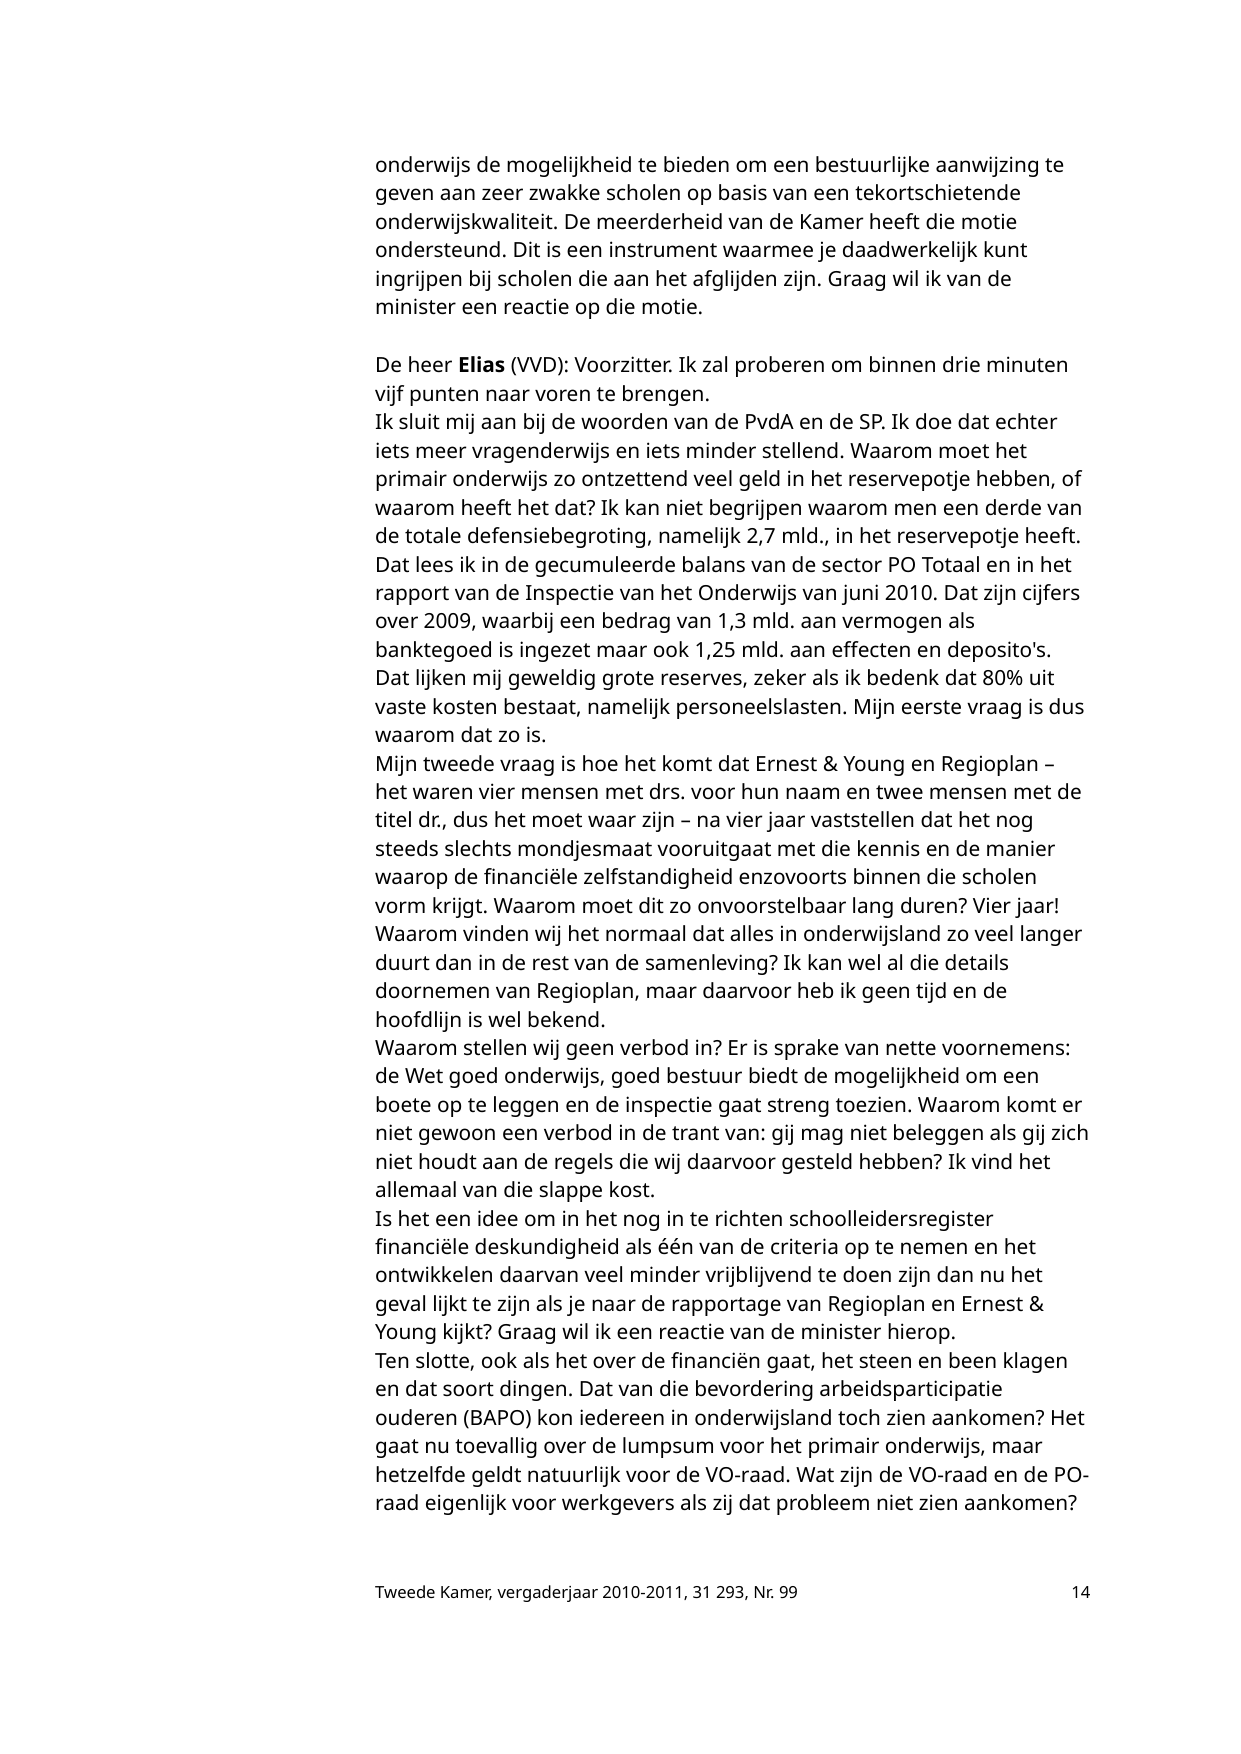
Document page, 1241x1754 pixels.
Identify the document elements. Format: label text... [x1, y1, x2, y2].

text De heer Elias (VVD): Voorzitter. Ik zal proberen om binnen drie minuten vijf punten naar voren te brengen. [375, 351, 1090, 407]
text Ik sluit mij aan bij de woorden van de PvdA en de SP. Ik doe dat echter iets meer vragenderwijs en iets minder stellend. Waarom moet het primair onderwijs zo ontzettend veel geld in het reservepotje hebben, of waarom heeft het dat? Ik kan niet begrijpen waarom men een derde van de totale defensiebegroting, namelijk 2,7 mld., in het reservepotje heeft. Dat lees ik in de gecumuleerde balans van de sector PO Totaal en in het rapport van de Inspectie van het Onderwijs van juni 2010. Dat zijn cijfers over 2009, waarbij een bedrag van 1,3 mld. aan vermogen als banktegoed is ingezet maar ook 1,25 mld. aan effecten en deposito's. Dat lijken mij geweldig grote reserves, zeker als ik bedenk dat 80% uit vaste kosten bestaat, namelijk personeelslasten. Mijn eerste vraag is dus waarom dat zo is. [375, 407, 1090, 749]
text Is het een idee om in het nog in te richten schoolleidersregister financiële deskundigheid als één van de criteria op te nemen en het ontwikkelen daarvan veel minder vrijblijvend te doen zijn dan nu het geval lijkt te zijn als je naar de rapportage van Regioplan en Ernest & Young kijkt? Graag wil ik een reactie van de minister hierop. [375, 1204, 1090, 1346]
text Ten slotte, ook als het over de financiën gaat, het steen en been klagen en dat soort dingen. Dat van die bevordering arbeidsparticipatie ouderen (BAPO) kon iedereen in onderwijsland toch zien aankomen? Het gaat nu toevallig over de lumpsum voor het primair onderwijs, maar hetzelfde geldt natuurlijk voor de VO-raad. Wat zijn de VO-raad en de PO-raad eigenlijk voor werkgevers als zij dat probleem niet zien aankomen? [375, 1346, 1090, 1517]
text Waarom stellen wij geen verbod in? Er is sprake van nette voornemens: de Wet goed onderwijs, goed bestuur biedt de mogelijkheid om een boete op te leggen en de inspectie gaat streng toezien. Waarom komt er niet gewoon een verbod in de trant van: gij mag niet beleggen als gij zich niet houdt aan de regels die wij daarvoor gesteld hebben? Ik vind het allemaal van die slappe kost. [375, 1033, 1090, 1204]
text Mijn tweede vraag is hoe het komt dat Ernest & Young en Regioplan – het waren vier mensen met drs. voor hun naam en twee mensen met de titel dr., dus het moet waar zijn – na vier jaar vaststellen dat het nog steeds slechts mondjesmaat vooruitgaat met die kennis en de manier waarop de financiële zelfstandigheid enzovoorts binnen die scholen vorm krijgt. Waarom moet dit zo onvoorstelbaar lang duren? Vier jaar! Waarom vinden wij het normaal dat alles in onderwijsland zo veel langer duurt dan in de rest van de samenleving? Ik kan wel al die details doornemen van Regioplan, maar daarvoor heb ik geen tijd en de hoofdlijn is wel bekend. [375, 749, 1090, 1033]
text onderwijs de mogelijkheid te bieden om een bestuurlijke aanwijzing te geven aan zeer zwakke scholen op basis van een tekortschietende onderwijskwaliteit. De meerderheid van de Kamer heeft die motie ondersteund. Dit is een instrument waarmee je daadwerkelijk kunt ingrijpen bij scholen die aan het afglijden zijn. Graag wil ik van de minister een reactie op die motie. [375, 150, 1090, 321]
